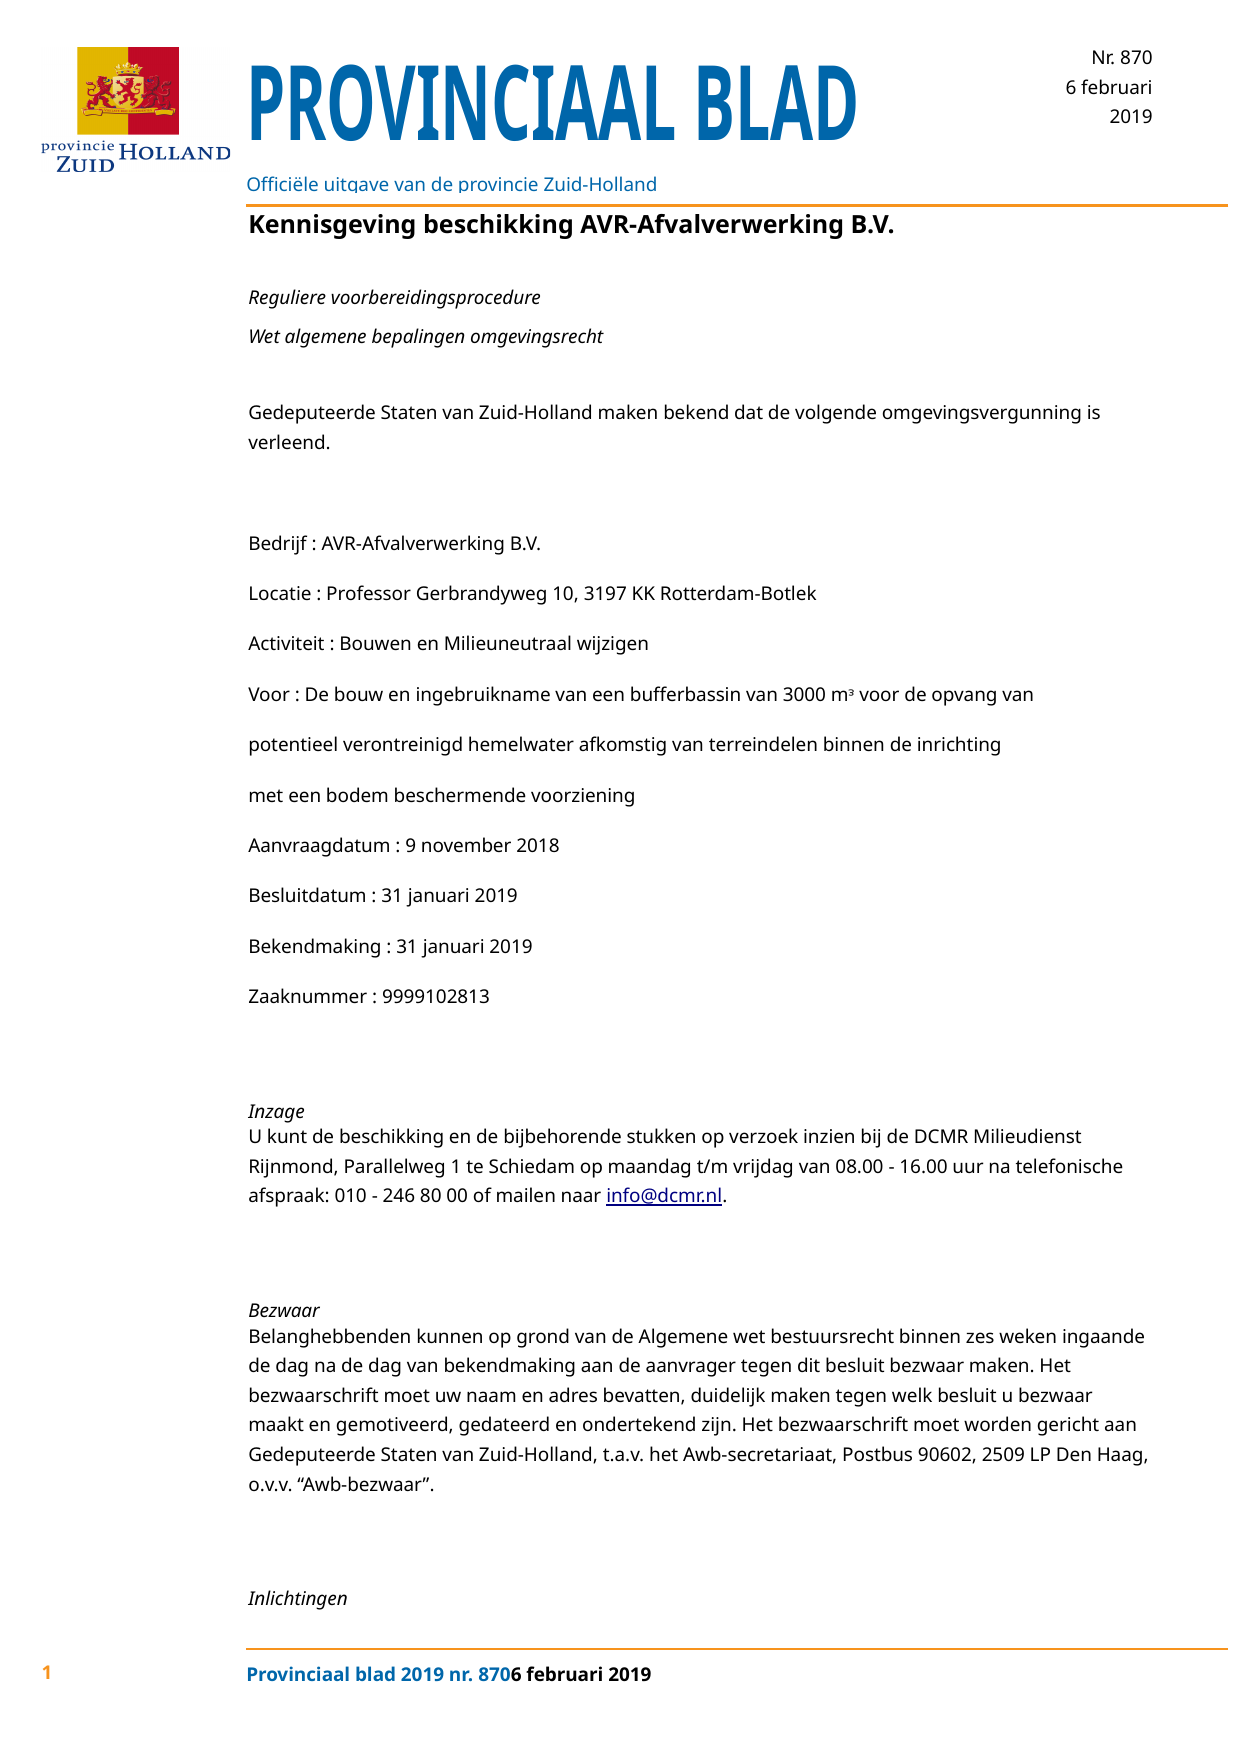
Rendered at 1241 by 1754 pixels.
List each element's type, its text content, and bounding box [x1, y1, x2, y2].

text Zaaknummer : 9999102813 [248, 983, 1152, 1009]
text Locatie : Professor Gerbrandyweg 10, 3197 KK Rotterdam-Botlek [248, 580, 1152, 606]
text Voor : De bouw en ingebruikname van een bufferbassin van 3000 mᵌ voor de opvang van [248, 681, 1152, 707]
text Gedeputeerde Staten van Zuid-Holland maken bekend dat de volgende omgevingsvergunning is verleend. [248, 399, 1152, 454]
text Inlichtingen [248, 1585, 1152, 1611]
text met een bodem beschermende voorziening [248, 782, 1152, 807]
text Inzage [248, 1098, 1152, 1123]
text Reguliere voorbereidingsprocedure [248, 284, 1152, 309]
text Wet algemene bepalingen omgevingsrecht [248, 323, 1152, 349]
text U kunt de beschikking en de bijbehorende stukken op verzoek inzien bij de DCMR Milieudienst Rijnmond, Parallelweg 1 te Schiedam op maandag t/m vrijdag van 08.00 - 16.00 uur na telefonische afspraak: 010 - 246 80 00 of mailen naar info@dcmr.nl. [248, 1123, 1152, 1208]
picture [41, 47, 231, 172]
text Activiteit : Bouwen en Milieuneutraal wijzigen [248, 631, 1152, 656]
text Bekendmaking : 31 januari 2019 [248, 933, 1152, 959]
text Belanghebbenden kunnen op grond van de Algemene wet bestuursrecht binnen zes weken ingaande de dag na de dag van bekendmaking aan de aanvrager tegen dit besluit bezwaar maken. Het bezwaarschrift moet uw naam en adres bevatten, duidelijk maken tegen welk besluit u bezwaar maakt en gemotiveerd, gedateerd en ondertekend zijn. Het bezwaarschrift moet worden gericht aan Gedeputeerde Staten van Zuid-Holland, t.a.v. het Awb-secretariaat, Postbus 90602, 2509 LP Den Haag, o.v.v. “Awb-bezwaar”. [248, 1323, 1152, 1496]
text Kennisgeving beschikking AVR-Afvalverwerking B.V. [248, 207, 1152, 241]
text Besluitdatum : 31 januari 2019 [248, 883, 1152, 908]
text Bezwaar [248, 1297, 1152, 1323]
text Aanvraagdatum : 9 november 2018 [248, 832, 1152, 858]
text Bedrijf : AVR-Afvalverwerking B.V. [248, 530, 1152, 555]
text potentieel verontreinigd hemelwater afkomstig van terreindelen binnen de inrichting [248, 731, 1152, 757]
